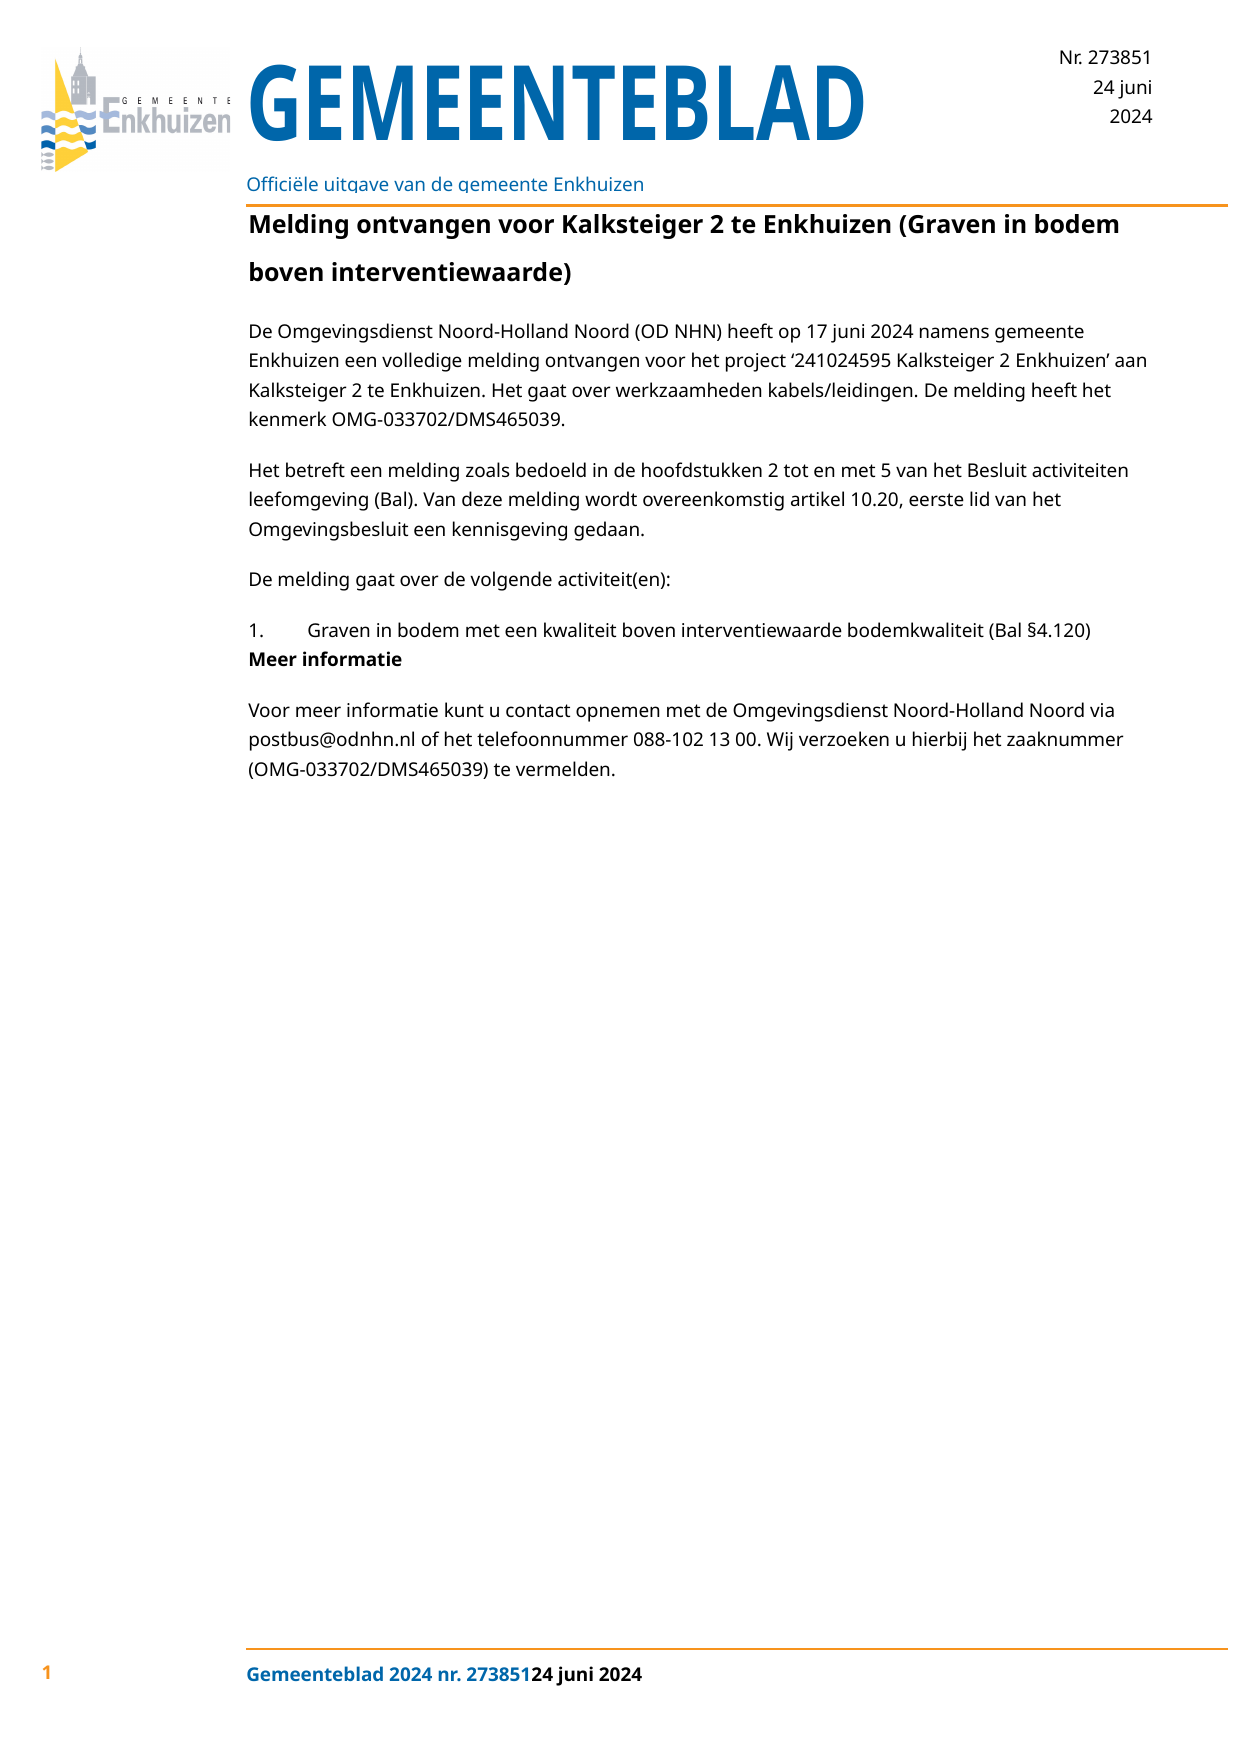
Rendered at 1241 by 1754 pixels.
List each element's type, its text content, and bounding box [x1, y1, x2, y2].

text De Omgevingsdienst Noord-Holland Noord (OD NHN) heeft op 17 juni 2024 namens gemeente Enkhuizen een volledige melding ontvangen voor het project ‘241024595 Kalksteiger 2 Enkhuizen’ aan Kalksteiger 2 te Enkhuizen. Het gaat over werkzaamheden kabels/leidingen. De melding heeft het kenmerk OMG-033702/DMS465039. [248, 318, 1152, 432]
text Melding ontvangen voor Kalksteiger 2 te Enkhuizen (Graven in bodem boven interventiewaarde) [248, 207, 1152, 288]
text De melding gaat over de volgende activiteit(en): [248, 567, 1152, 592]
picture [41, 47, 231, 172]
text Voor meer informatie kunt u contact opnemen met de Omgevingsdienst Noord-Holland Noord via postbus@odnhn.nl of het telefoonnummer 088-102 13 00. Wij verzoeken u hierbij het zaaknummer (OMG-033702/DMS465039) te vermelden. [248, 697, 1152, 782]
list Graven in bodem met een kwaliteit boven interventiewaarde bodemkwaliteit (Bal §4.120) [248, 617, 1152, 643]
text Het betreft een melding zoals bedoeld in de hoofdstukken 2 tot en met 5 van het Besluit activiteiten leefomgeving (Bal). Van deze melding wordt overeenkomstig artikel 10.20, eerste lid van het Omgevingsbesluit een kennisgeving gedaan. [248, 457, 1152, 542]
text Meer informatie [248, 647, 1152, 672]
